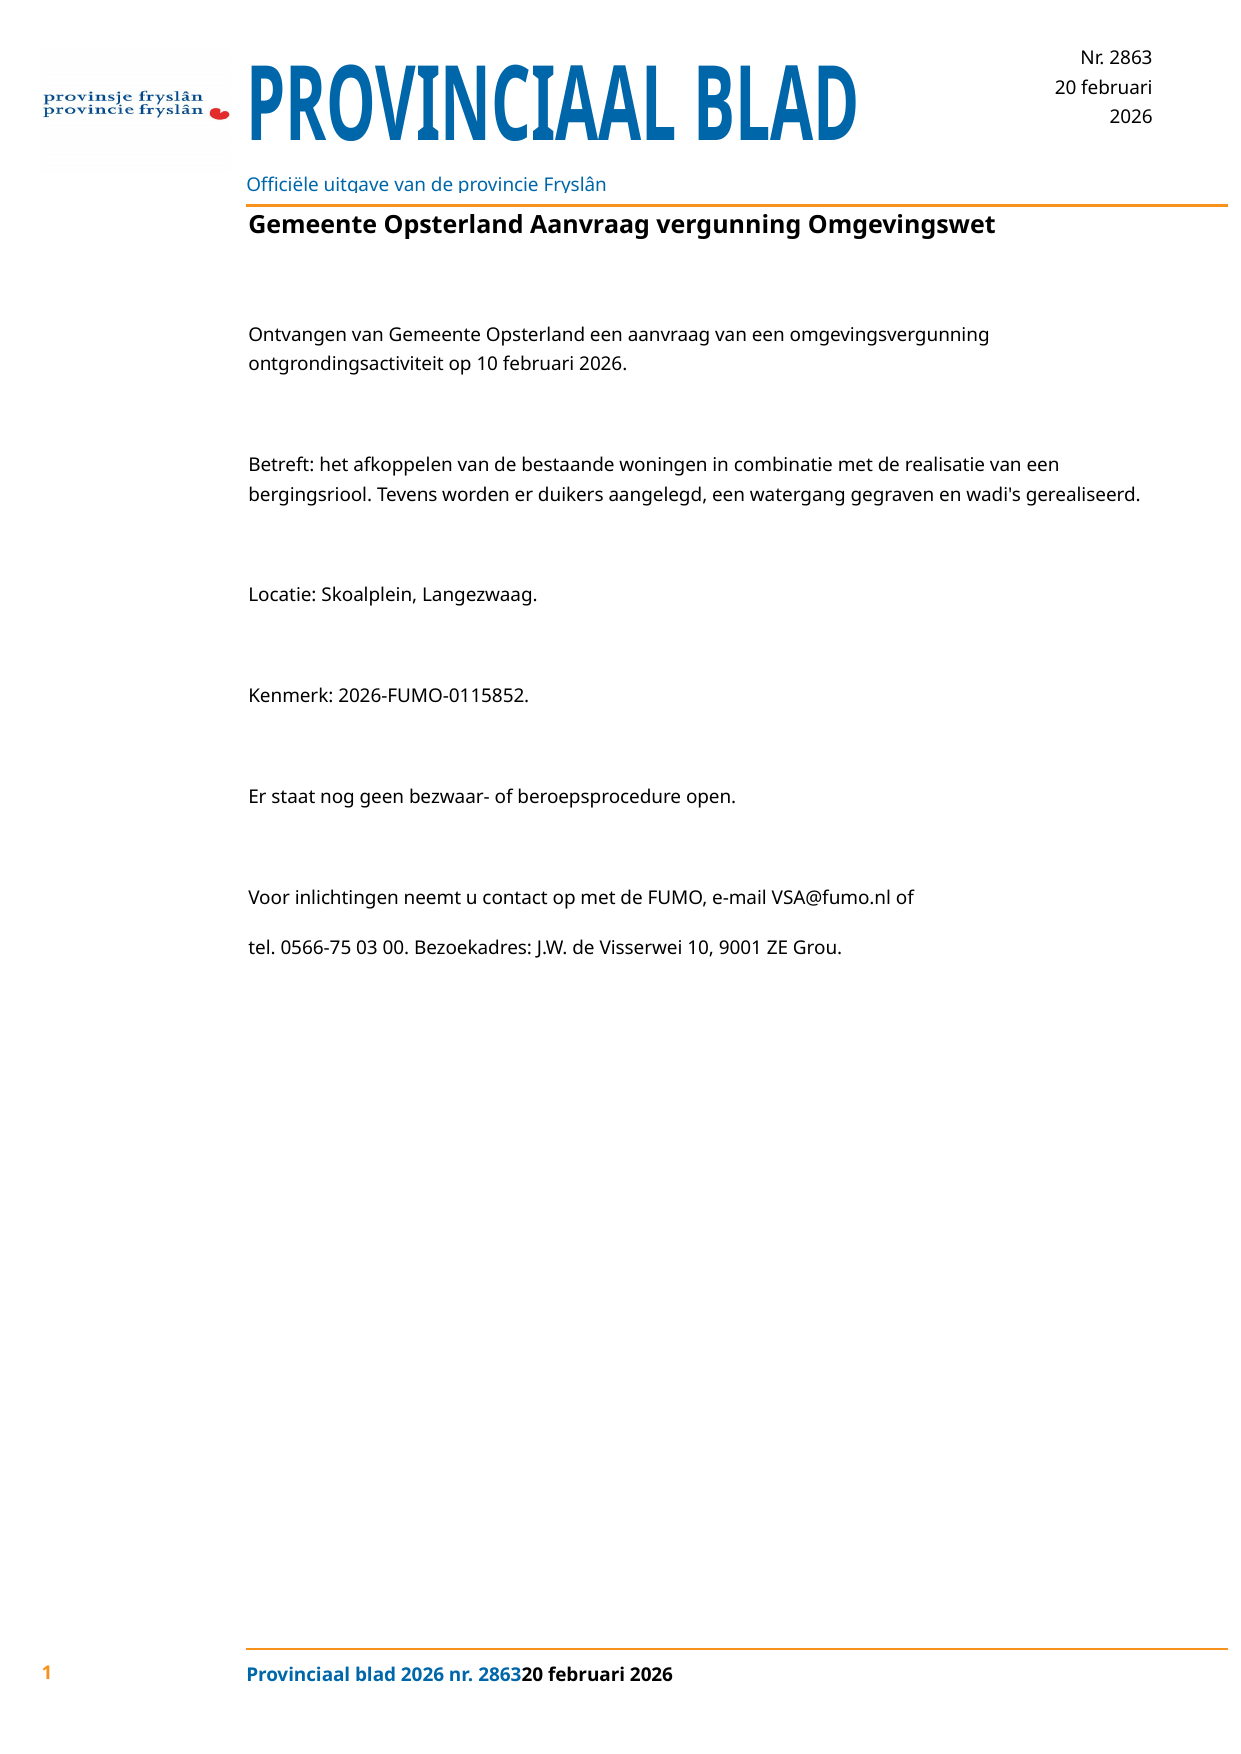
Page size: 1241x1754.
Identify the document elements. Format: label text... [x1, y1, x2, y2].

text Ontvangen van Gemeente Opsterland een aanvraag van een omgevingsvergunning ontgrondingsactiviteit op 10 februari 2026. [248, 321, 1152, 376]
text Locatie: Skoalplein, Langezwaag. [248, 582, 1152, 607]
text Betreft: het afkoppelen van de bestaande woningen in combinatie met de realisatie van een bergingsriool. Tevens worden er duikers aangelegd, een watergang gegraven en wadi's gerealiseerd. [248, 451, 1152, 506]
text Gemeente Opsterland Aanvraag vergunning Omgevingswet [248, 207, 1152, 241]
picture [41, 47, 231, 172]
text Er staat nog geen bezwaar- of beroepsprocedure open. [248, 783, 1152, 809]
text Voor inlichtingen neemt u contact op met de FUMO, e-mail VSA@fumo.nl of [248, 884, 1152, 910]
text tel. 0566-75 03 00. Bezoekadres: J.W. de Visserwei 10, 9001 ZE Grou. [248, 934, 1152, 960]
text Kenmerk: 2026-FUMO-0115852. [248, 682, 1152, 708]
